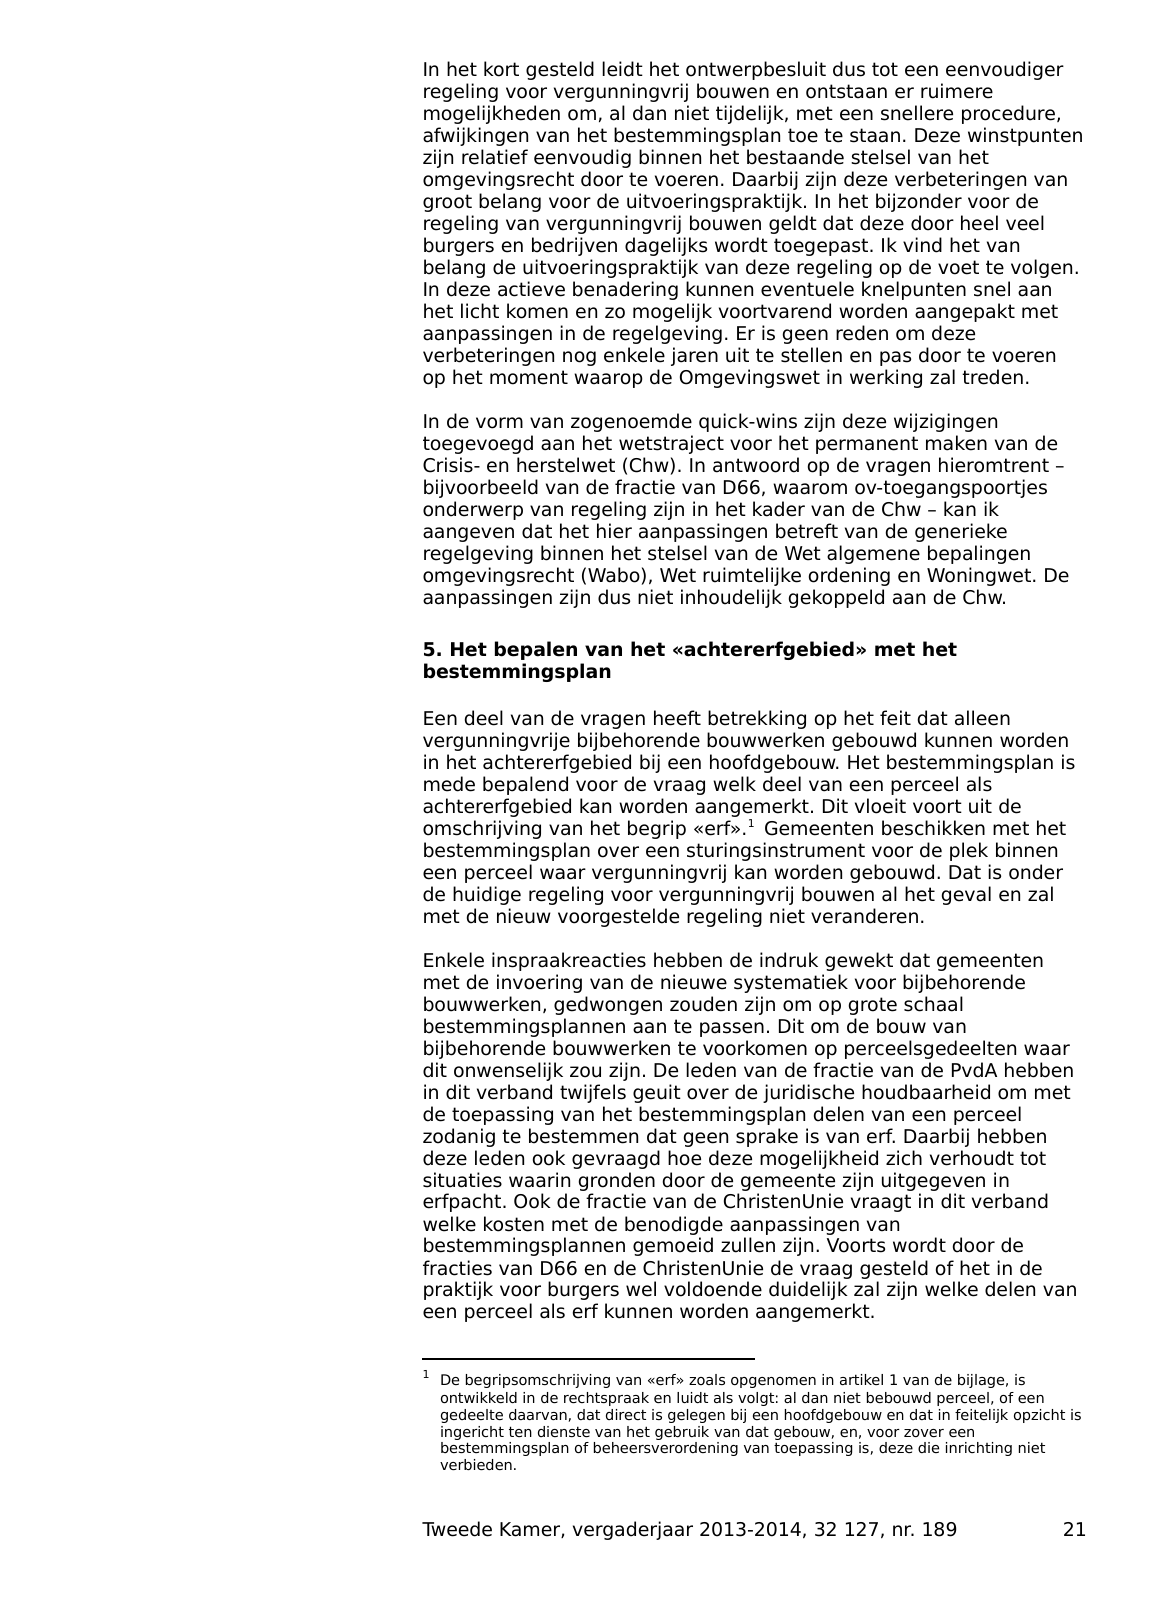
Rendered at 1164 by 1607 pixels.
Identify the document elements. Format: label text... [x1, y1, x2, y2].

text Een deel van de vragen heeft betrekking op het feit dat alleen vergunningvrije bijbehorende bouwwerken gebouwd kunnen worden in het achtererfgebied bij een hoofdgebouw. Het bestemmingsplan is mede bepalend voor de vraag welk deel van een perceel als achtererfgebied kan worden aangemerkt. Dit vloeit voort uit de omschrijving van het begrip «erf». Gemeenten beschikken met het bestemmingsplan over een sturingsinstrument voor de plek binnen een perceel waar vergunningvrij kan worden gebouwd. Dat is onder de huidige regeling voor vergunningvrij bouwen al het geval en zal met de nieuw voorgestelde regeling niet veranderen. [422, 708, 1087, 927]
text In de vorm van zogenoemde quick-wins zijn deze wijzigingen toegevoegd aan het wetstraject voor het permanent maken van de Crisis- en herstelwet (Chw). In antwoord op de vragen hieromtrent – bijvoorbeeld van de fractie van D66, waarom ov-toegangspoortjes onderwerp van regeling zijn in het kader van de Chw – kan ik aangeven dat het hier aanpassingen betreft van de generieke regelgeving binnen het stelsel van de Wet algemene bepalingen omgevingsrecht (Wabo), Wet ruimtelijke ordening en Woningwet. De aanpassingen zijn dus niet inhoudelijk gekoppeld aan de Chw. [422, 411, 1087, 609]
text De begripsomschrijving van «erf» zoals opgenomen in artikel 1 van de bijlage, is ontwikkeld in de rechtspraak en luidt als volgt: al dan niet bebouwd perceel, of een gedeelte daarvan, dat direct is gelegen bij een hoofdgebouw en dat in feitelijk opzicht is ingericht ten dienste van het gebruik van dat gebouw, en, voor zover een bestemmingsplan of beheersverordening van toepassing is, deze die inrichting niet verbieden. [422, 1368, 1087, 1474]
subtitle 5. Het bepalen van het «achtererfgebied» met het bestemmingsplan [422, 639, 1087, 683]
text Enkele inspraakreacties hebben de indruk gewekt dat gemeenten met de invoering van de nieuwe systematiek voor bijbehorende bouwwerken, gedwongen zouden zijn om op grote schaal bestemmingsplannen aan te passen. Dit om de bouw van bijbehorende bouwwerken te voorkomen op perceelsgedeelten waar dit onwenselijk zou zijn. De leden van de fractie van de PvdA hebben in dit verband twijfels geuit over de juridische houdbaarheid om met de toepassing van het bestemmingsplan delen van een perceel zodanig te bestemmen dat geen sprake is van erf. Daarbij hebben deze leden ook gevraagd hoe deze mogelijkheid zich verhoudt tot situaties waarin gronden door de gemeente zijn uitgegeven in erfpacht. Ook de fractie van de ChristenUnie vraagt in dit verband welke kosten met de benodigde aanpassingen van bestemmingsplannen gemoeid zullen zijn. Voorts wordt door de fracties van D66 en de ChristenUnie de vraag gesteld of het in de praktijk voor burgers wel voldoende duidelijk zal zijn welke delen van een perceel als erf kunnen worden aangemerkt. [422, 950, 1087, 1323]
text In het kort gesteld leidt het ontwerpbesluit dus tot een eenvoudiger regeling voor vergunningvrij bouwen en ontstaan er ruimere mogelijkheden om, al dan niet tijdelijk, met een snellere procedure, afwijkingen van het bestemmingsplan toe te staan. Deze winstpunten zijn relatief eenvoudig binnen het bestaande stelsel van het omgevingsrecht door te voeren. Daarbij zijn deze verbeteringen van groot belang voor de uitvoeringspraktijk. In het bijzonder voor de regeling van vergunningvrij bouwen geldt dat deze door heel veel burgers en bedrijven dagelijks wordt toegepast. Ik vind het van belang de uitvoeringspraktijk van deze regeling op de voet te volgen. In deze actieve benadering kunnen eventuele knelpunten snel aan het licht komen en zo mogelijk voortvarend worden aangepakt met aanpassingen in de regelgeving. Er is geen reden om deze verbeteringen nog enkele jaren uit te stellen en pas door te voeren op het moment waarop de Omgevingswet in werking zal treden. [422, 59, 1087, 389]
